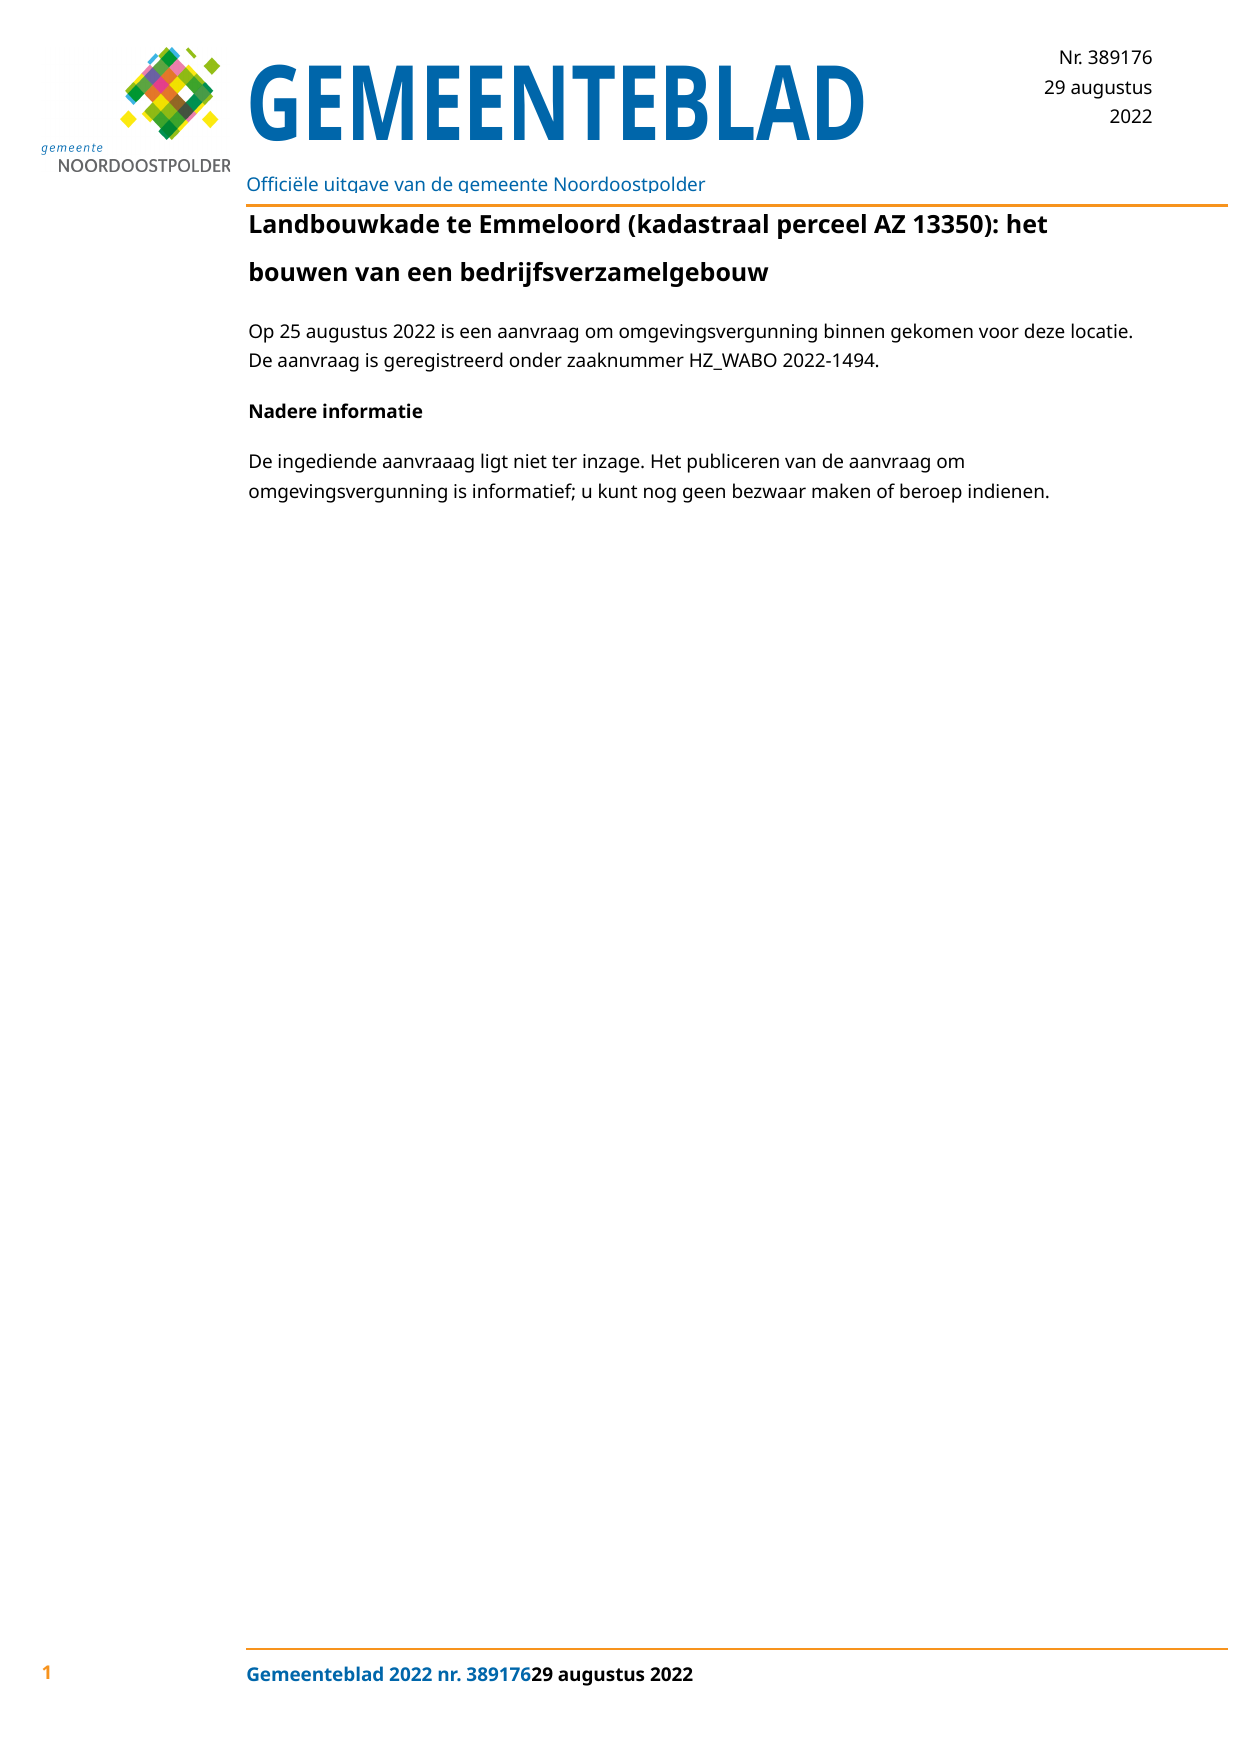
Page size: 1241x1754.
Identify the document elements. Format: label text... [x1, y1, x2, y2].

picture [41, 47, 231, 172]
text Op 25 augustus 2022 is een aanvraag om omgevingsvergunning binnen gekomen voor deze locatie. De aanvraag is geregistreerd onder zaaknummer HZ_WABO 2022-1494. [248, 318, 1152, 373]
text De ingediende aanvraaag ligt niet ter inzage. Het publiceren van de aanvraag om omgevingsvergunning is informatief; u kunt nog geen bezwaar maken of beroep indienen. [248, 448, 1152, 504]
text Landbouwkade te Emmeloord (kadastraal perceel AZ 13350): het bouwen van een bedrijfsverzamelgebouw [248, 207, 1152, 288]
text Nadere informatie [248, 398, 1152, 424]
